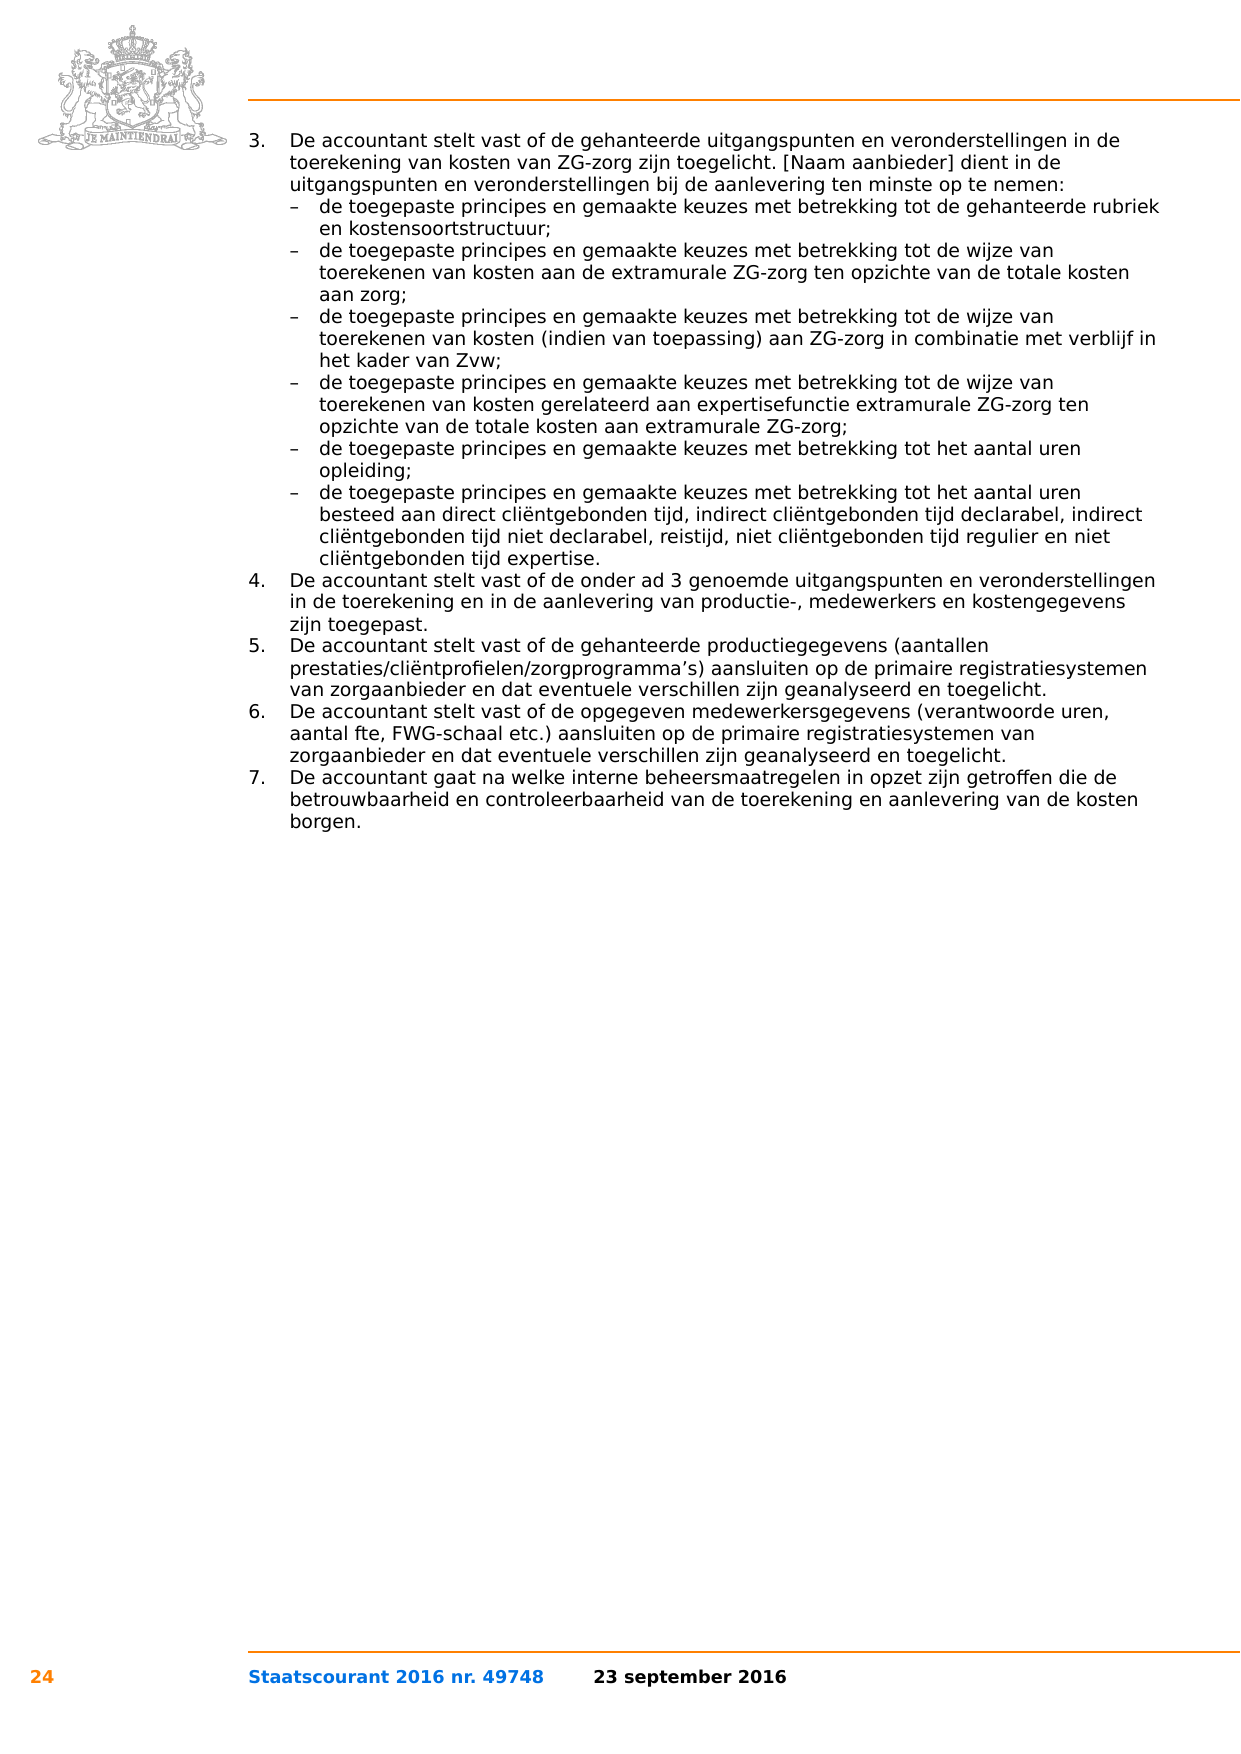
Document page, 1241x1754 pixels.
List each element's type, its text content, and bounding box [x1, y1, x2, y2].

text – de toegepaste principes en gemaakte keuzes met betrekking tot de wijze van toerekenen van kosten (indien van toepassing) aan ZG-zorg in combinatie met verblijf in het kader van Zvw; [289, 306, 1163, 372]
text 4. De accountant stelt vast of de onder ad 3 genoemde uitgangspunten en veronderstellingen in de toerekening en in de aanlevering van productie-, medewerkers en kostengegevens zijn toegepast. [248, 569, 1163, 635]
text 7. De accountant gaat na welke interne beheersmaatregelen in opzet zijn getroffen die de betrouwbaarheid en controleerbaarheid van de toerekening en aanlevering van de kosten borgen. [248, 767, 1163, 833]
text – de toegepaste principes en gemaakte keuzes met betrekking tot de wijze van toerekenen van kosten aan de extramurale ZG-zorg ten opzichte van de totale kosten aan zorg; [289, 240, 1163, 306]
text 6. De accountant stelt vast of de opgegeven medewerkersgegevens (verantwoorde uren, aantal fte, FWG-schaal etc.) aansluiten op de primaire registratiesystemen van zorgaanbieder en dat eventuele verschillen zijn geanalyseerd en toegelicht. [248, 701, 1163, 767]
text – de toegepaste principes en gemaakte keuzes met betrekking tot het aantal uren opleiding; [289, 438, 1163, 482]
text – de toegepaste principes en gemaakte keuzes met betrekking tot de gehanteerde rubriek en kostensoortstructuur; [289, 196, 1163, 240]
text 5. De accountant stelt vast of de gehanteerde productiegegevens (aantallen prestaties/cliëntprofielen/zorgprogramma’s) aansluiten op de primaire registratiesystemen van zorgaanbieder en dat eventuele verschillen zijn geanalyseerd en toegelicht. [248, 635, 1163, 701]
text – de toegepaste principes en gemaakte keuzes met betrekking tot het aantal uren besteed aan direct cliëntgebonden tijd, indirect cliëntgebonden tijd declarabel, indirect cliëntgebonden tijd niet declarabel, reistijd, niet cliëntgebonden tijd regulier en niet cliëntgebonden tijd expertise. [289, 482, 1163, 569]
text 3. De accountant stelt vast of de gehanteerde uitgangspunten en veronderstellingen in de toerekening van kosten van ZG-zorg zijn toegelicht. [Naam aanbieder] dient in de uitgangspunten en veronderstellingen bij de aanlevering ten minste op te nemen: [248, 130, 1163, 196]
text – de toegepaste principes en gemaakte keuzes met betrekking tot de wijze van toerekenen van kosten gerelateerd aan expertisefunctie extramurale ZG-zorg ten opzichte van de totale kosten aan extramurale ZG-zorg; [289, 372, 1163, 438]
picture [38, 25, 227, 150]
